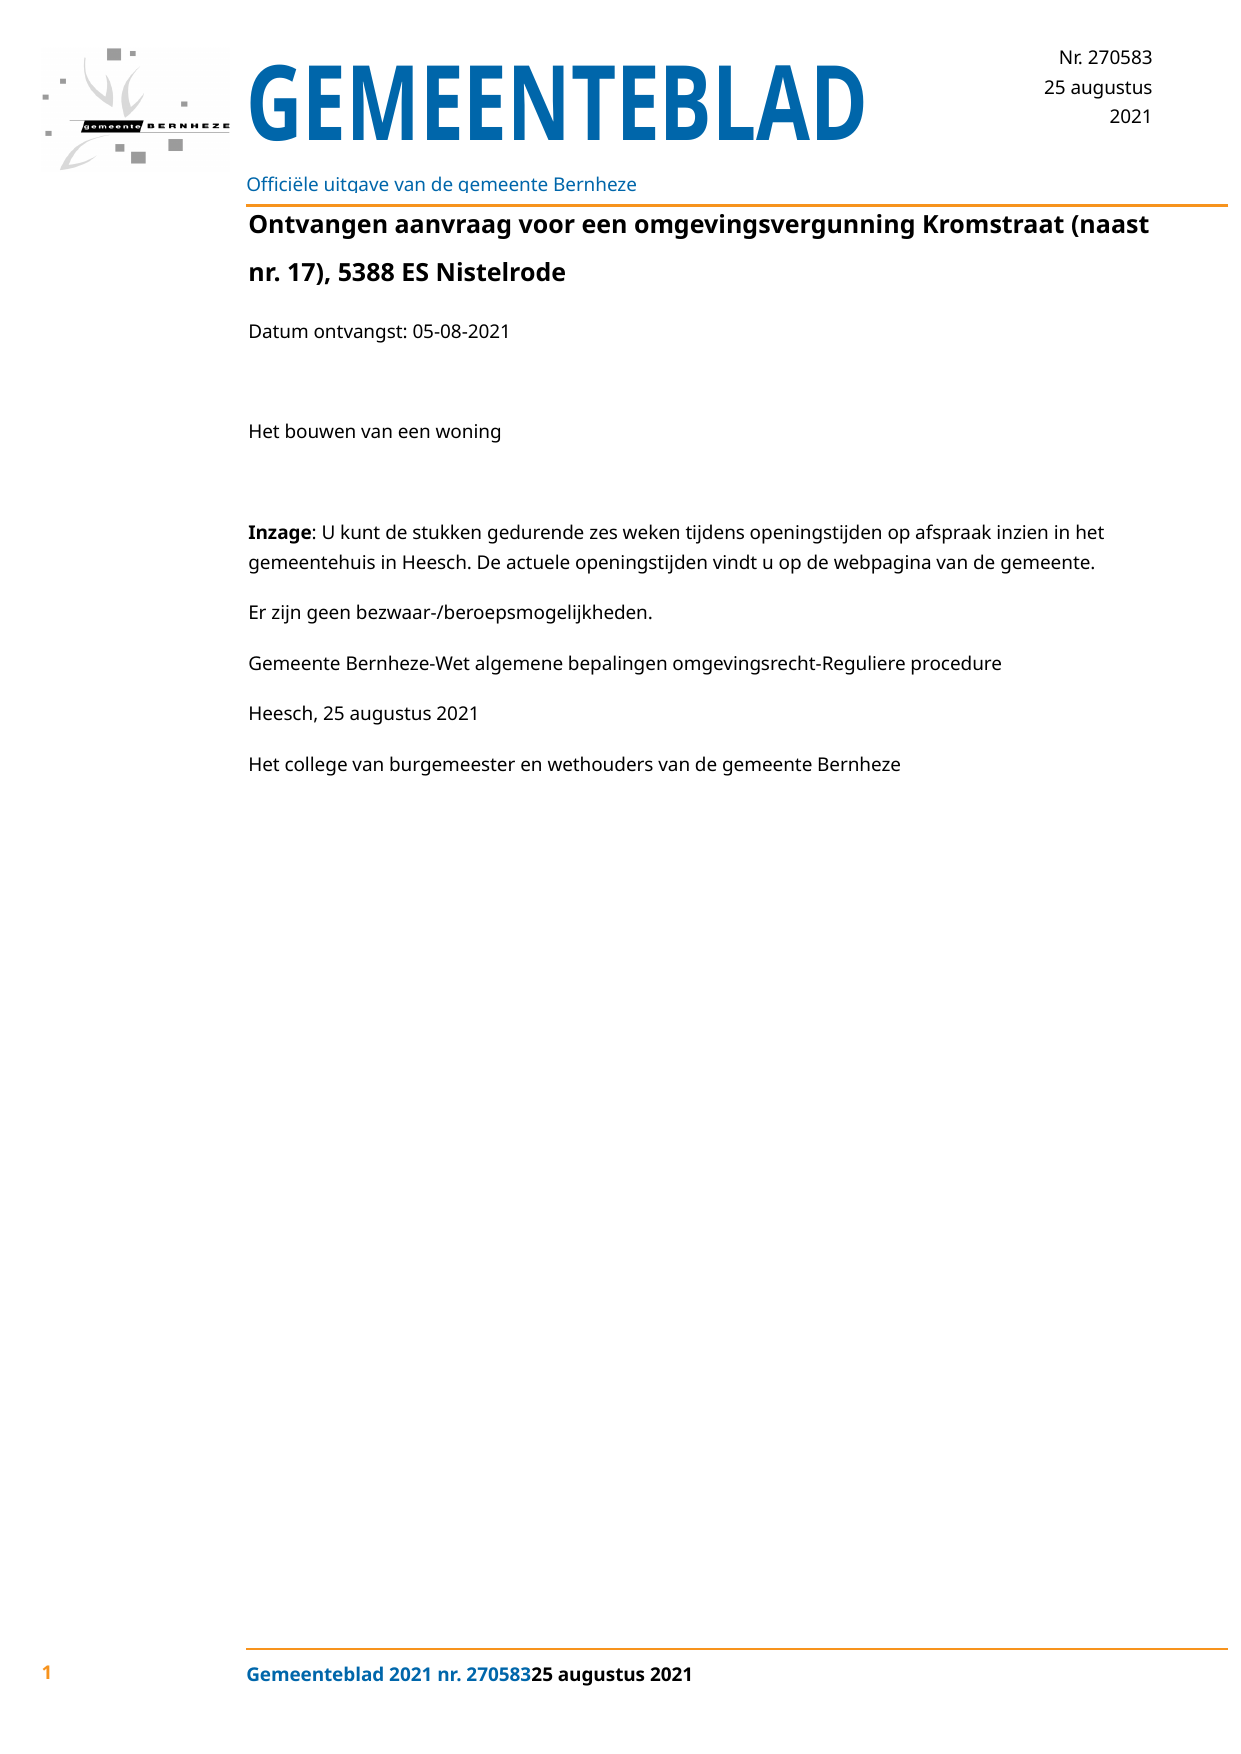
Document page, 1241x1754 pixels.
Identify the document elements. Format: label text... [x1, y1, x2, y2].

text Gemeente Bernheze-Wet algemene bepalingen omgevingsrecht-Reguliere procedure [248, 650, 1152, 676]
text Datum ontvangst: 05-08-2021 [248, 318, 1152, 344]
text Het bouwen van een woning [248, 419, 1152, 444]
picture [41, 47, 231, 172]
text Het college van burgemeester en wethouders van de gemeente Bernheze [248, 751, 1152, 777]
text Er zijn geen bezwaar-/beroepsmogelijkheden. [248, 599, 1152, 625]
text Inzage: U kunt de stukken gedurende zes weken tijdens openingstijden op afspraak inzien in het gemeentehuis in Heesch. De actuele openingstijden vindt u op de webpagina van de gemeente. [248, 519, 1152, 575]
text Ontvangen aanvraag voor een omgevingsvergunning Kromstraat (naast nr. 17), 5388 ES Nistelrode [248, 207, 1152, 288]
text Heesch, 25 augustus 2021 [248, 700, 1152, 726]
